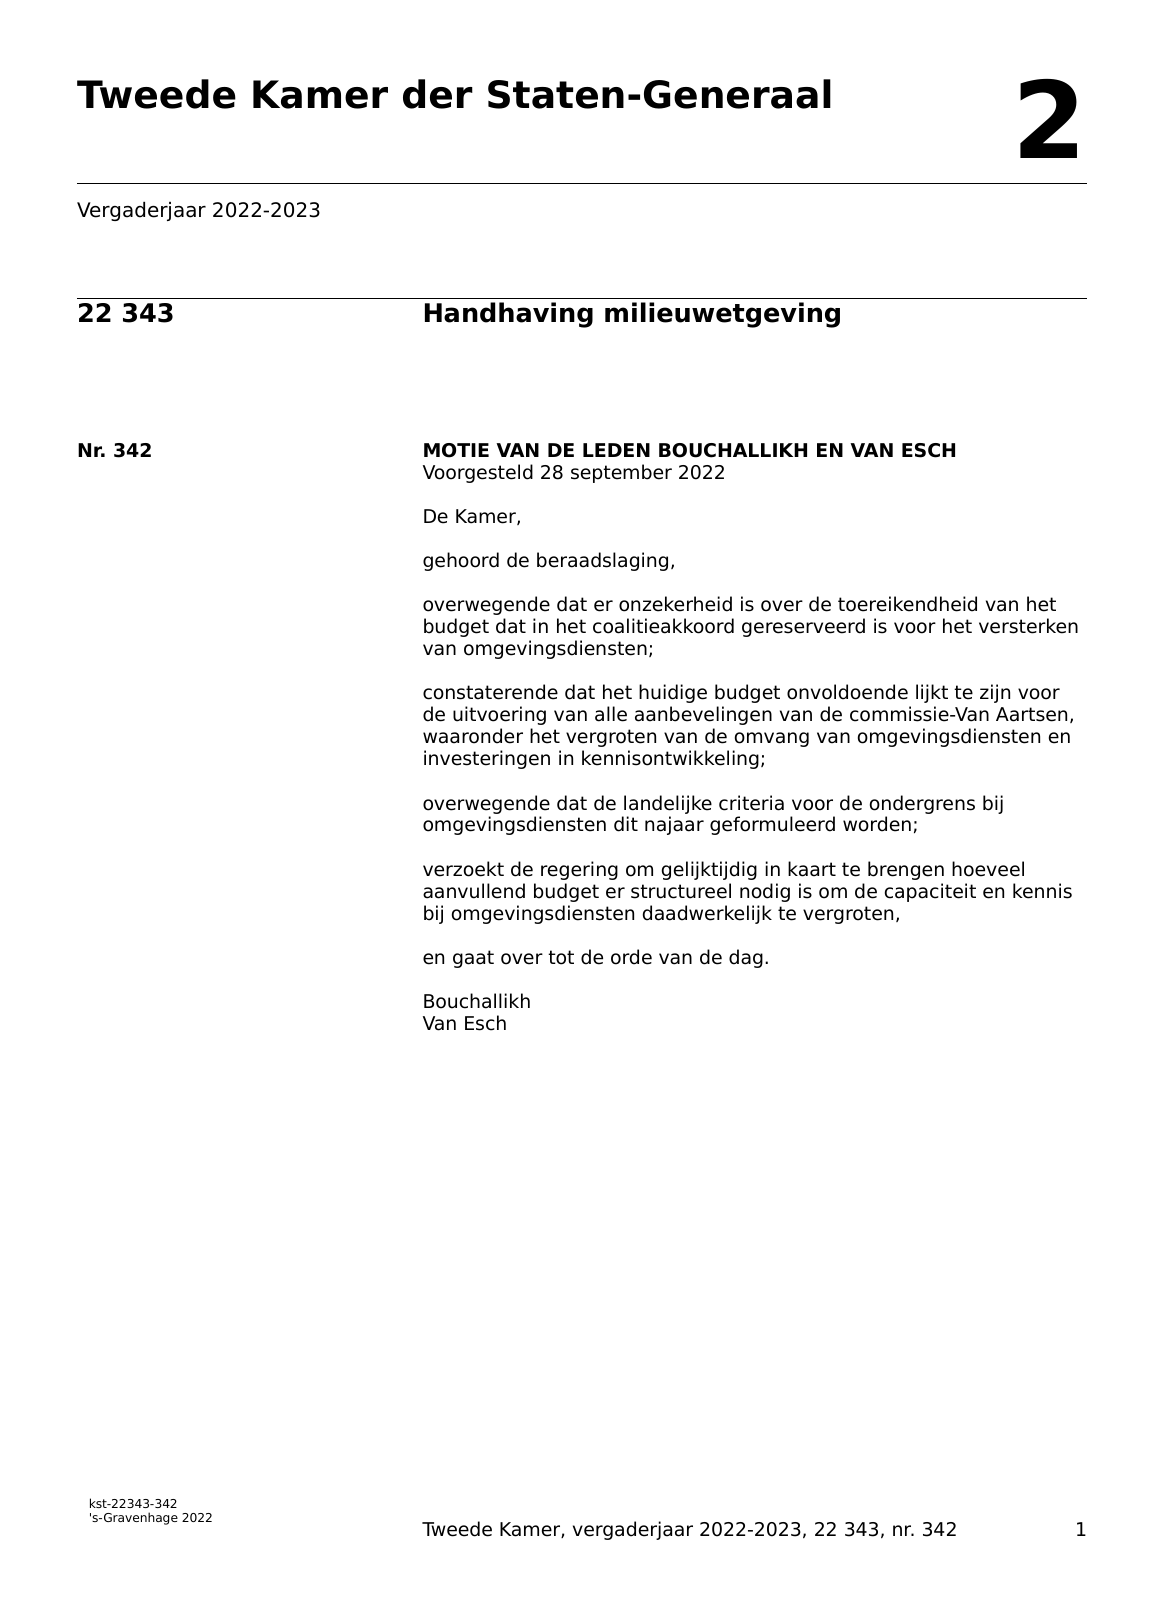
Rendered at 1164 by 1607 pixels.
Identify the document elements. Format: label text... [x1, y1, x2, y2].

text overwegende dat de landelijke criteria voor de ondergrens bij omgevingsdiensten dit najaar geformuleerd worden; [422, 792, 1087, 836]
text verzoekt de regering om gelijktijdig in kaart te brengen hoeveel aanvullend budget er structureel nodig is om de capaciteit en kennis bij omgevingsdiensten daadwerkelijk te vergroten, [422, 858, 1087, 924]
text De Kamer, [422, 506, 1087, 528]
text Bouchallikh [422, 991, 1087, 1013]
text overwegende dat er onzekerheid is over de toereikendheid van het budget dat in het coalitieakkoord gereserveerd is voor het versterken van omgevingsdiensten; [422, 594, 1087, 660]
text kst-22343-342 [88, 1497, 323, 1511]
subtitle Nr. 342 MOTIE VAN DE LEDEN BOUCHALLIKH EN VAN ESCH [77, 440, 1087, 462]
table_header Tweede Kamer der Staten-Generaal [77, 59, 886, 183]
subtitle 22 343 Handhaving milieuwetgeving [77, 299, 1087, 329]
text gehoord de beraadslaging, [422, 550, 1087, 572]
text 's-Gravenhage 2022 [88, 1511, 323, 1525]
table_cell Vergaderjaar 2022-2023 [77, 184, 1087, 298]
text en gaat over tot de orde van de dag. [422, 947, 1087, 969]
text Voorgesteld 28 september 2022 [422, 462, 1087, 484]
text constaterende dat het huidige budget onvoldoende lijkt te zijn voor de uitvoering van alle aanbevelingen van de commissie-Van Aartsen, waaronder het vergroten van de omvang van omgevingsdiensten en investeringen in kennisontwikkeling; [422, 682, 1087, 770]
table_header 2 [886, 59, 1087, 183]
text Van Esch [422, 1013, 1087, 1035]
